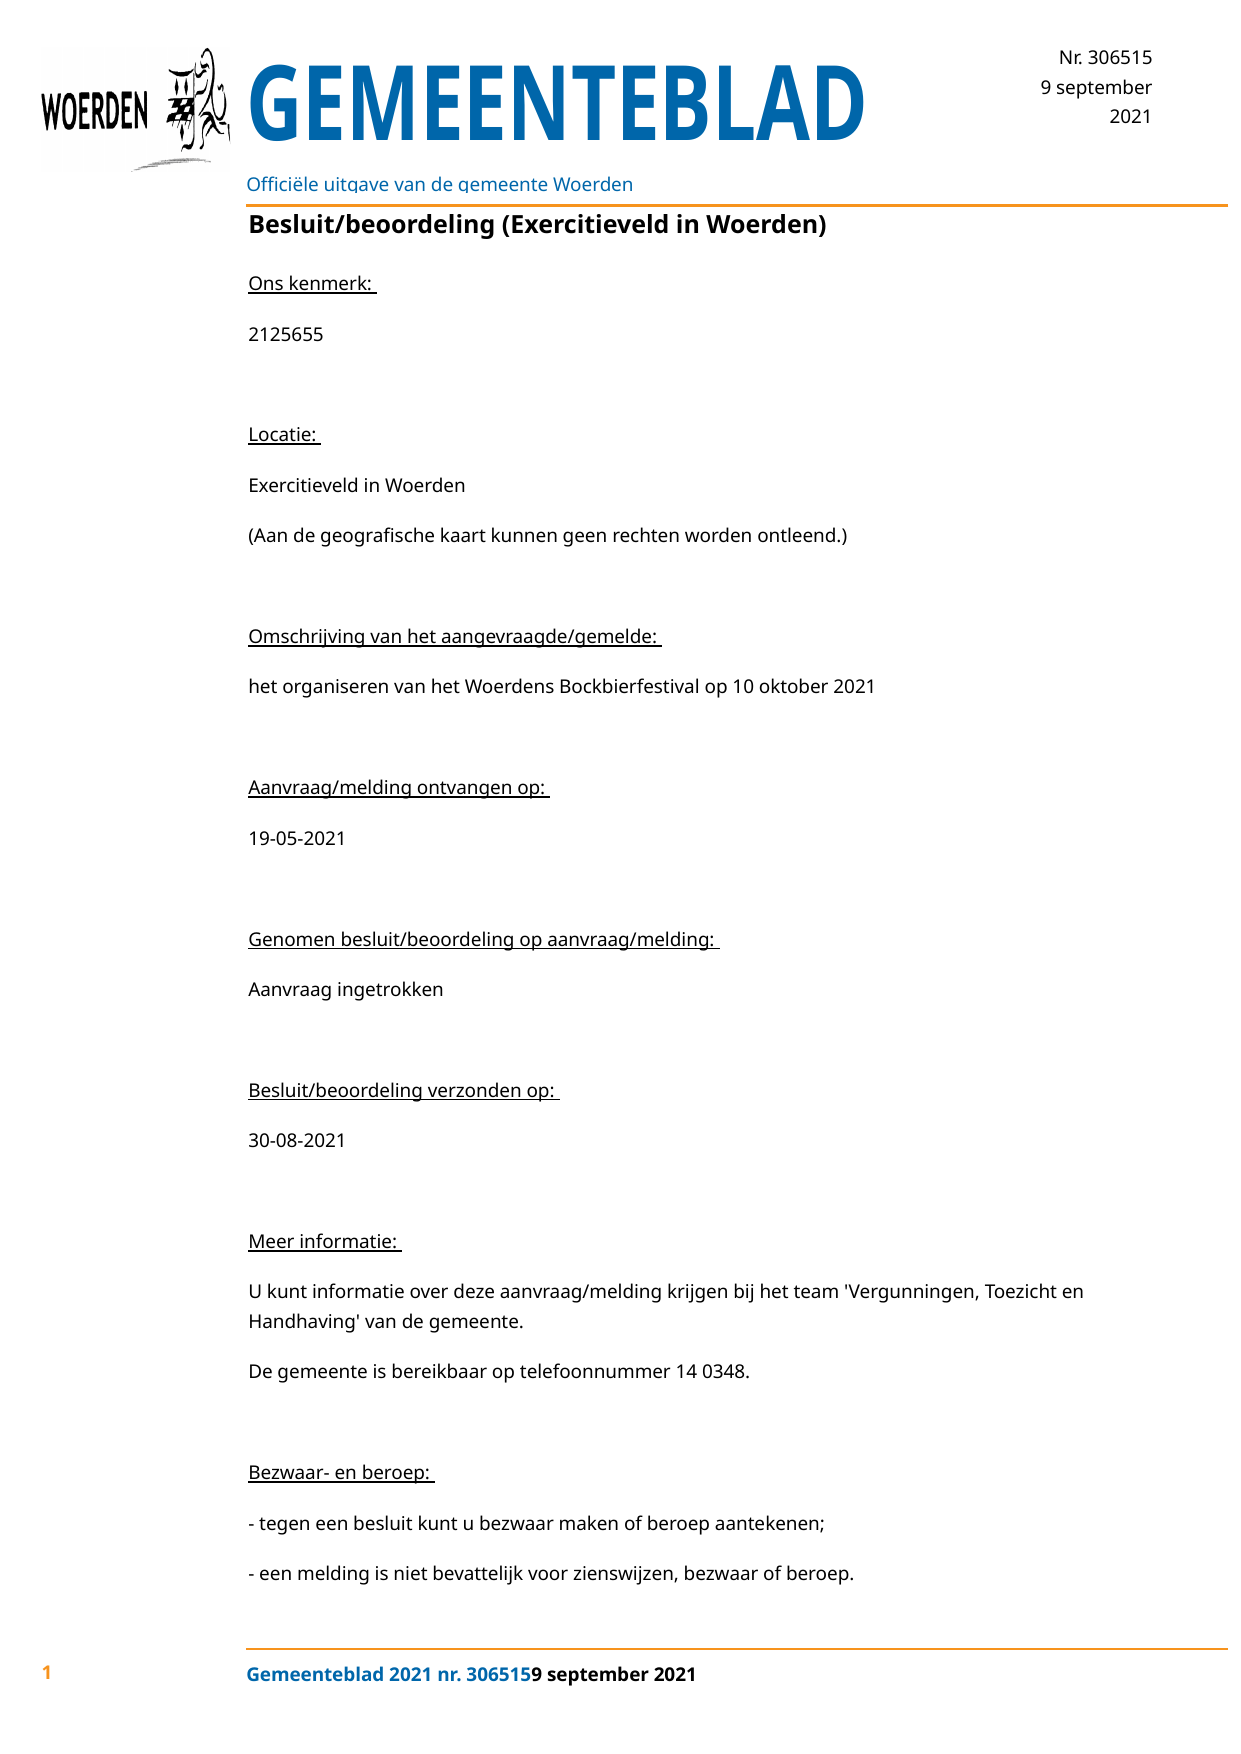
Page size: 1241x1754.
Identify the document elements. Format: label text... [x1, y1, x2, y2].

text Meer informatie: [248, 1228, 1152, 1254]
text 19-05-2021 [248, 825, 1152, 851]
text Besluit/beoordeling verzonden op: [248, 1077, 1152, 1103]
text - tegen een besluit kunt u bezwaar maken of beroep aantekenen; [248, 1510, 1152, 1536]
text Exercitieveld in Woerden [248, 472, 1152, 498]
text Aanvraag/melding ontvangen op: [248, 774, 1152, 800]
text Bezwaar- en beroep: [248, 1459, 1152, 1485]
text 2125655 [248, 321, 1152, 346]
text Besluit/beoordeling (Exercitieveld in Woerden) [248, 207, 1152, 241]
text 30-08-2021 [248, 1127, 1152, 1153]
text (Aan de geografische kaart kunnen geen rechten worden ontleend.) [248, 522, 1152, 548]
text U kunt informatie over deze aanvraag/melding krijgen bij het team 'Vergunningen, Toezicht en Handhaving' van de gemeente. [248, 1279, 1152, 1334]
text Locatie: [248, 422, 1152, 447]
picture [41, 47, 231, 172]
text De gemeente is bereikbaar op telefoonnummer 14 0348. [248, 1359, 1152, 1384]
text Aanvraag ingetrokken [248, 976, 1152, 1002]
text Omschrijving van het aangevraagde/gemelde: [248, 623, 1152, 649]
text Ons kenmerk: [248, 270, 1152, 296]
text Genomen besluit/beoordeling op aanvraag/melding: [248, 926, 1152, 951]
text - een melding is niet bevattelijk voor zienswijzen, bezwaar of beroep. [248, 1560, 1152, 1586]
text het organiseren van het Woerdens Bockbierfestival op 10 oktober 2021 [248, 674, 1152, 699]
